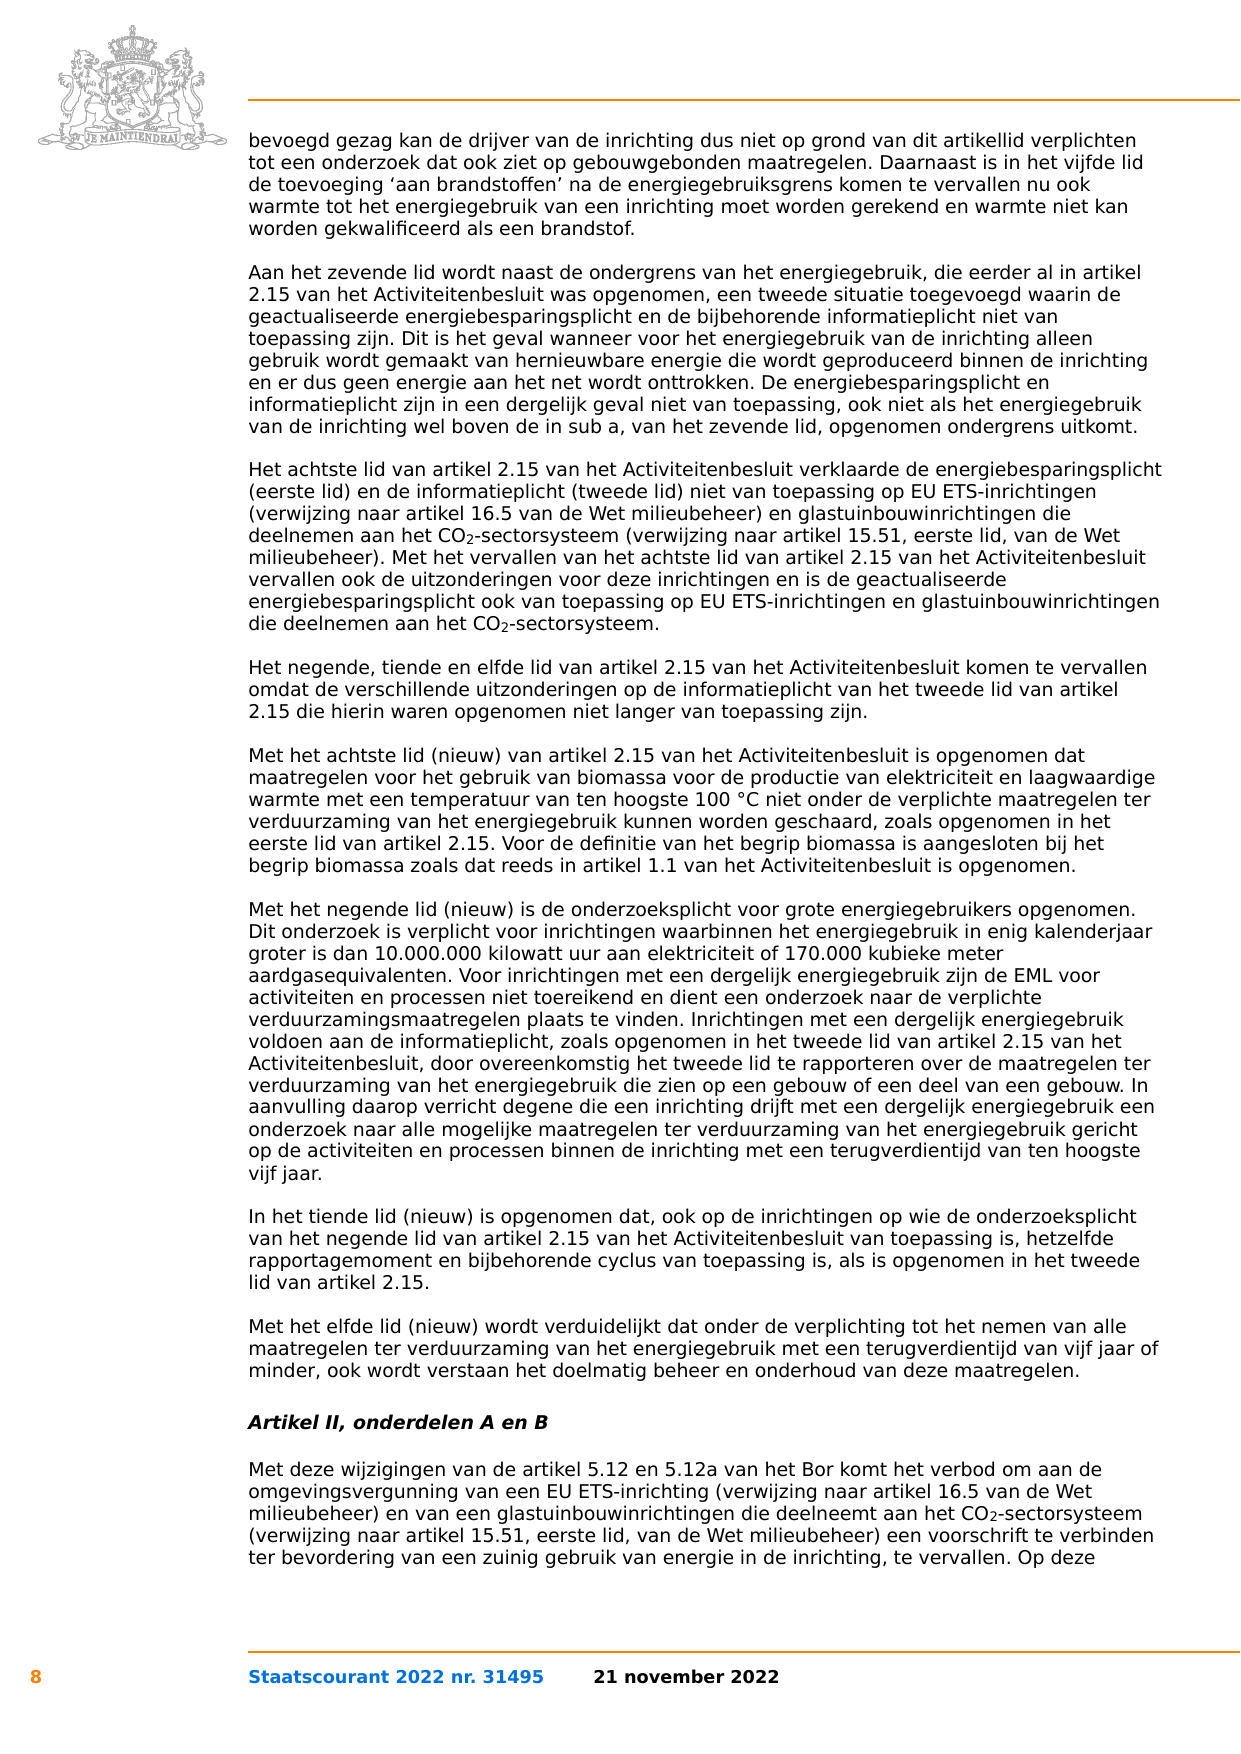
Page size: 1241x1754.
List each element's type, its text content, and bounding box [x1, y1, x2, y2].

text Met het negende lid (nieuw) is de onderzoeksplicht voor grote energiegebruikers opgenomen. Dit onderzoek is verplicht voor inrichtingen waarbinnen het energiegebruik in enig kalenderjaar groter is dan 10.000.000 kilowatt uur aan elektriciteit of 170.000 kubieke meter aardgasequivalenten. Voor inrichtingen met een dergelijk energiegebruik zijn de EML voor activiteiten en processen niet toereikend en dient een onderzoek naar de verplichte verduurzamingsmaatregelen plaats te vinden. Inrichtingen met een dergelijk energiegebruik voldoen aan de informatieplicht, zoals opgenomen in het tweede lid van artikel 2.15 van het Activiteitenbesluit, door overeenkomstig het tweede lid te rapporteren over de maatregelen ter verduurzaming van het energiegebruik die zien op een gebouw of een deel van een gebouw. In aanvulling daarop verricht degene die een inrichting drijft met een dergelijk energiegebruik een onderzoek naar alle mogelijke maatregelen ter verduurzaming van het energiegebruik gericht op de activiteiten en processen binnen de inrichting met een terugverdientijd van ten hoogste vijf jaar. [248, 899, 1163, 1184]
text Met het elfde lid (nieuw) wordt verduidelijkt dat onder de verplichting tot het nemen van alle maatregelen ter verduurzaming van het energiegebruik met een terugverdientijd van vijf jaar of minder, ook wordt verstaan het doelmatig beheer en onderhoud van deze maatregelen. [248, 1316, 1163, 1382]
text In het tiende lid (nieuw) is opgenomen dat, ook op de inrichtingen op wie de onderzoeksplicht van het negende lid van artikel 2.15 van het Activiteitenbesluit van toepassing is, hetzelfde rapportagemoment en bijbehorende cyclus van toepassing is, als is opgenomen in het tweede lid van artikel 2.15. [248, 1206, 1163, 1294]
text Het achtste lid van artikel 2.15 van het Activiteitenbesluit verklaarde de energiebesparingsplicht (eerste lid) en de informatieplicht (tweede lid) niet van toepassing op EU ETS-inrichtingen (verwijzing naar artikel 16.5 van de Wet milieubeheer) en glastuinbouwinrichtingen die deelnemen aan het CO2-sectorsysteem (verwijzing naar artikel 15.51, eerste lid, van de Wet milieubeheer). Met het vervallen van het achtste lid van artikel 2.15 van het Activiteitenbesluit vervallen ook de uitzonderingen voor deze inrichtingen en is de geactualiseerde energiebesparingsplicht ook van toepassing op EU ETS-inrichtingen en glastuinbouwinrichtingen die deelnemen aan het CO2-sectorsysteem. [248, 459, 1163, 635]
text Aan het zevende lid wordt naast de ondergrens van het energiegebruik, die eerder al in artikel 2.15 van het Activiteitenbesluit was opgenomen, een tweede situatie toegevoegd waarin de geactualiseerde energiebesparingsplicht en de bijbehorende informatieplicht niet van toepassing zijn. Dit is het geval wanneer voor het energiegebruik van de inrichting alleen gebruik wordt gemaakt van hernieuwbare energie die wordt geproduceerd binnen de inrichting en er dus geen energie aan het net wordt onttrokken. De energiebesparingsplicht en informatieplicht zijn in een dergelijk geval niet van toepassing, ook niet als het energiegebruik van de inrichting wel boven de in sub a, van het zevende lid, opgenomen ondergrens uitkomt. [248, 262, 1163, 437]
text Het negende, tiende en elfde lid van artikel 2.15 van het Activiteitenbesluit komen te vervallen omdat de verschillende uitzonderingen op de informatieplicht van het tweede lid van artikel 2.15 die hierin waren opgenomen niet langer van toepassing zijn. [248, 657, 1163, 723]
text Met deze wijzigingen van de artikel 5.12 en 5.12a van het Bor komt het verbod om aan de omgevingsvergunning van een EU ETS-inrichting (verwijzing naar artikel 16.5 van de Wet milieubeheer) en van een glastuinbouwinrichtingen die deelneemt aan het CO2-sectorsysteem (verwijzing naar artikel 15.51, eerste lid, van de Wet milieubeheer) een voorschrift te verbinden ter bevordering van een zuinig gebruik van energie in de inrichting, te vervallen. Op deze [248, 1459, 1163, 1569]
text bevoegd gezag kan de drijver van de inrichting dus niet op grond van dit artikellid verplichten tot een onderzoek dat ook ziet op gebouwgebonden maatregelen. Daarnaast is in het vijfde lid de toevoeging ‘aan brandstoffen’ na de energiegebruiksgrens komen te vervallen nu ook warmte tot het energiegebruik van een inrichting moet worden gerekend en warmte niet kan worden gekwalificeerd als een brandstof. [248, 130, 1163, 240]
text Met het achtste lid (nieuw) van artikel 2.15 van het Activiteitenbesluit is opgenomen dat maatregelen voor het gebruik van biomassa voor de productie van elektriciteit en laagwaardige warmte met een temperatuur van ten hoogste 100 °C niet onder de verplichte maatregelen ter verduurzaming van het energiegebruik kunnen worden geschaard, zoals opgenomen in het eerste lid van artikel 2.15. Voor de definitie van het begrip biomassa is aangesloten bij het begrip biomassa zoals dat reeds in artikel 1.1 van het Activiteitenbesluit is opgenomen. [248, 745, 1163, 877]
picture [38, 25, 227, 150]
subtitle Artikel II, onderdelen A en B [248, 1412, 1163, 1434]
